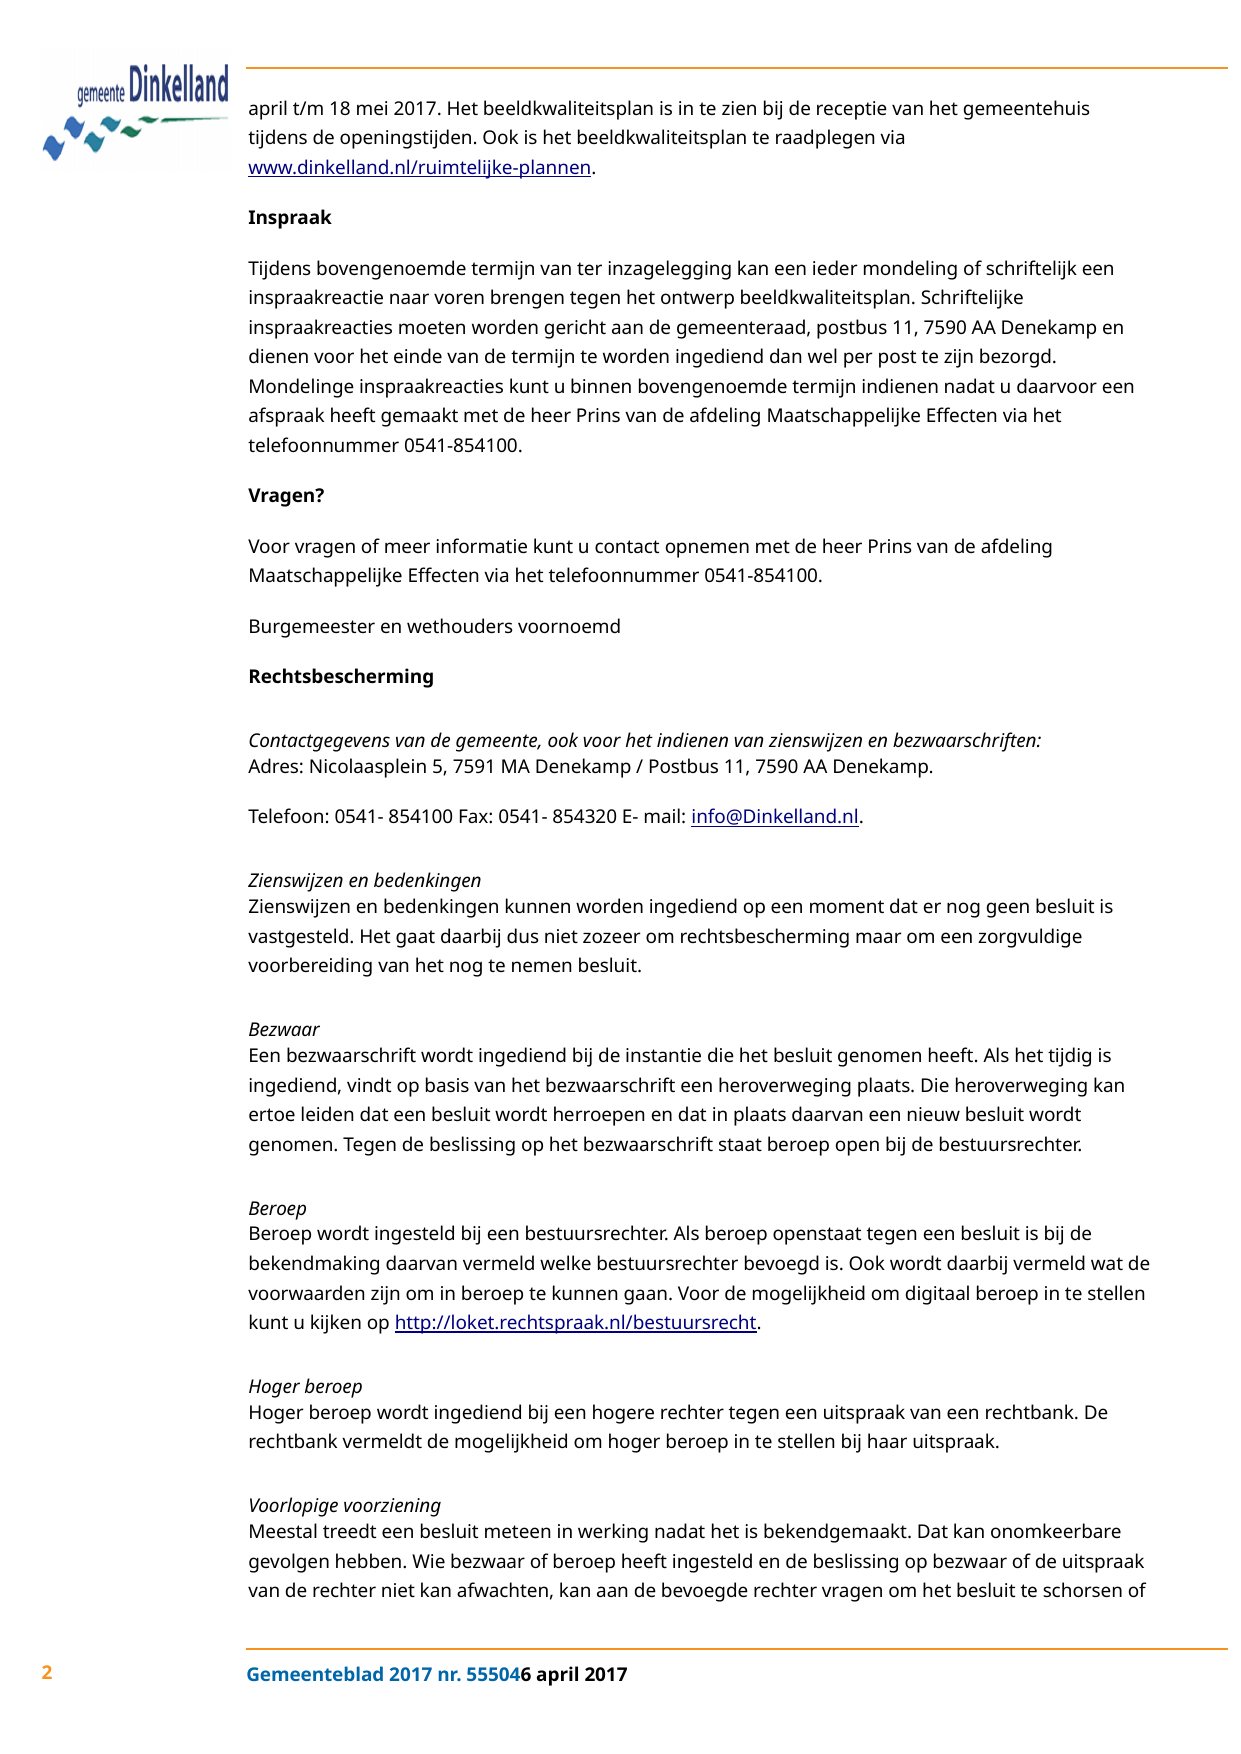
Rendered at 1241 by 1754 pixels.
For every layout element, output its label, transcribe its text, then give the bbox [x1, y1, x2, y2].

picture [41, 47, 231, 172]
text Telefoon: 0541- 854100 Fax: 0541- 854320 E- mail: info@Dinkelland.nl. [248, 804, 1152, 829]
text Hoger beroep wordt ingediend bij een hogere rechter tegen een uitspraak van een rechtbank. De rechtbank vermeldt de mogelijkheid om hoger beroep in te stellen bij haar uitspraak. [248, 1399, 1152, 1454]
text Voor vragen of meer informatie kunt u contact opnemen met de heer Prins van de afdeling Maatschappelijke Effecten via het telefoonnummer 0541-854100. [248, 533, 1152, 588]
text Rechtsbescherming [248, 663, 1152, 689]
text Zienswijzen en bedenkingen [248, 868, 1152, 893]
text Meestal treedt een besluit meteen in werking nadat het is bekendgemaakt. Dat kan onomkeerbare gevolgen hebben. Wie bezwaar of beroep heeft ingesteld en de beslissing op bezwaar of de uitspraak van de rechter niet kan afwachten, kan aan de bevoegde rechter vragen om het besluit te schorsen of [248, 1518, 1152, 1603]
text Beroep wordt ingesteld bij een bestuursrechter. Als beroep openstaat tegen een besluit is bij de bekendmaking daarvan vermeld welke bestuursrechter bevoegd is. Ook wordt daarbij vermeld wat de voorwaarden zijn om in beroep te kunnen gaan. Voor de mogelijkheid om digitaal beroep in te stellen kunt u kijken op http://loket.rechtspraak.nl/bestuursrecht. [248, 1221, 1152, 1335]
text Burgemeester en wethouders voornoemd [248, 613, 1152, 639]
text Beroep [248, 1195, 1152, 1221]
text Hoger beroep [248, 1373, 1152, 1399]
text Contactgegevens van de gemeente, ook voor het indienen van zienswijzen en bezwaarschriften: [248, 727, 1152, 753]
text Vragen? [248, 483, 1152, 508]
text Zienswijzen en bedenkingen kunnen worden ingediend op een moment dat er nog geen besluit is vastgesteld. Het gaat daarbij dus niet zozeer om rechtsbescherming maar om een zorgvuldige voorbereiding van het nog te nemen besluit. [248, 893, 1152, 978]
text Adres: Nicolaasplein 5, 7591 MA Denekamp / Postbus 11, 7590 AA Denekamp. [248, 753, 1152, 779]
text Een bezwaarschrift wordt ingediend bij de instantie die het besluit genomen heeft. Als het tijdig is ingediend, vindt op basis van het bezwaarschrift een heroverweging plaats. Die heroverweging kan ertoe leiden dat een besluit wordt herroepen en dat in plaats daarvan een nieuw besluit wordt genomen. Tegen de beslissing op het bezwaarschrift staat beroep open bij de bestuursrechter. [248, 1042, 1152, 1157]
text Tijdens bovengenoemde termijn van ter inzagelegging kan een ieder mondeling of schriftelijk een inspraakreactie naar voren brengen tegen het ontwerp beeldkwaliteitsplan. Schriftelijke inspraakreacties moeten worden gericht aan de gemeenteraad, postbus 11, 7590 AA Denekamp en dienen voor het einde van de termijn te worden ingediend dan wel per post te zijn bezorgd. Mondelinge inspraakreacties kunt u binnen bovengenoemde termijn indienen nadat u daarvoor een afspraak heeft gemaakt met de heer Prins van de afdeling Maatschappelijke Effecten via het telefoonnummer 0541-854100. [248, 255, 1152, 458]
text Voorlopige voorziening [248, 1493, 1152, 1518]
text april t/m 18 mei 2017. Het beeldkwaliteitsplan is in te zien bij de receptie van het gemeentehuis tijdens de openingstijden. Ook is het beeldkwaliteitsplan te raadplegen via www.dinkelland.nl/ruimtelijke-plannen. [248, 95, 1152, 180]
text Inspraak [248, 204, 1152, 230]
text Bezwaar [248, 1016, 1152, 1042]
